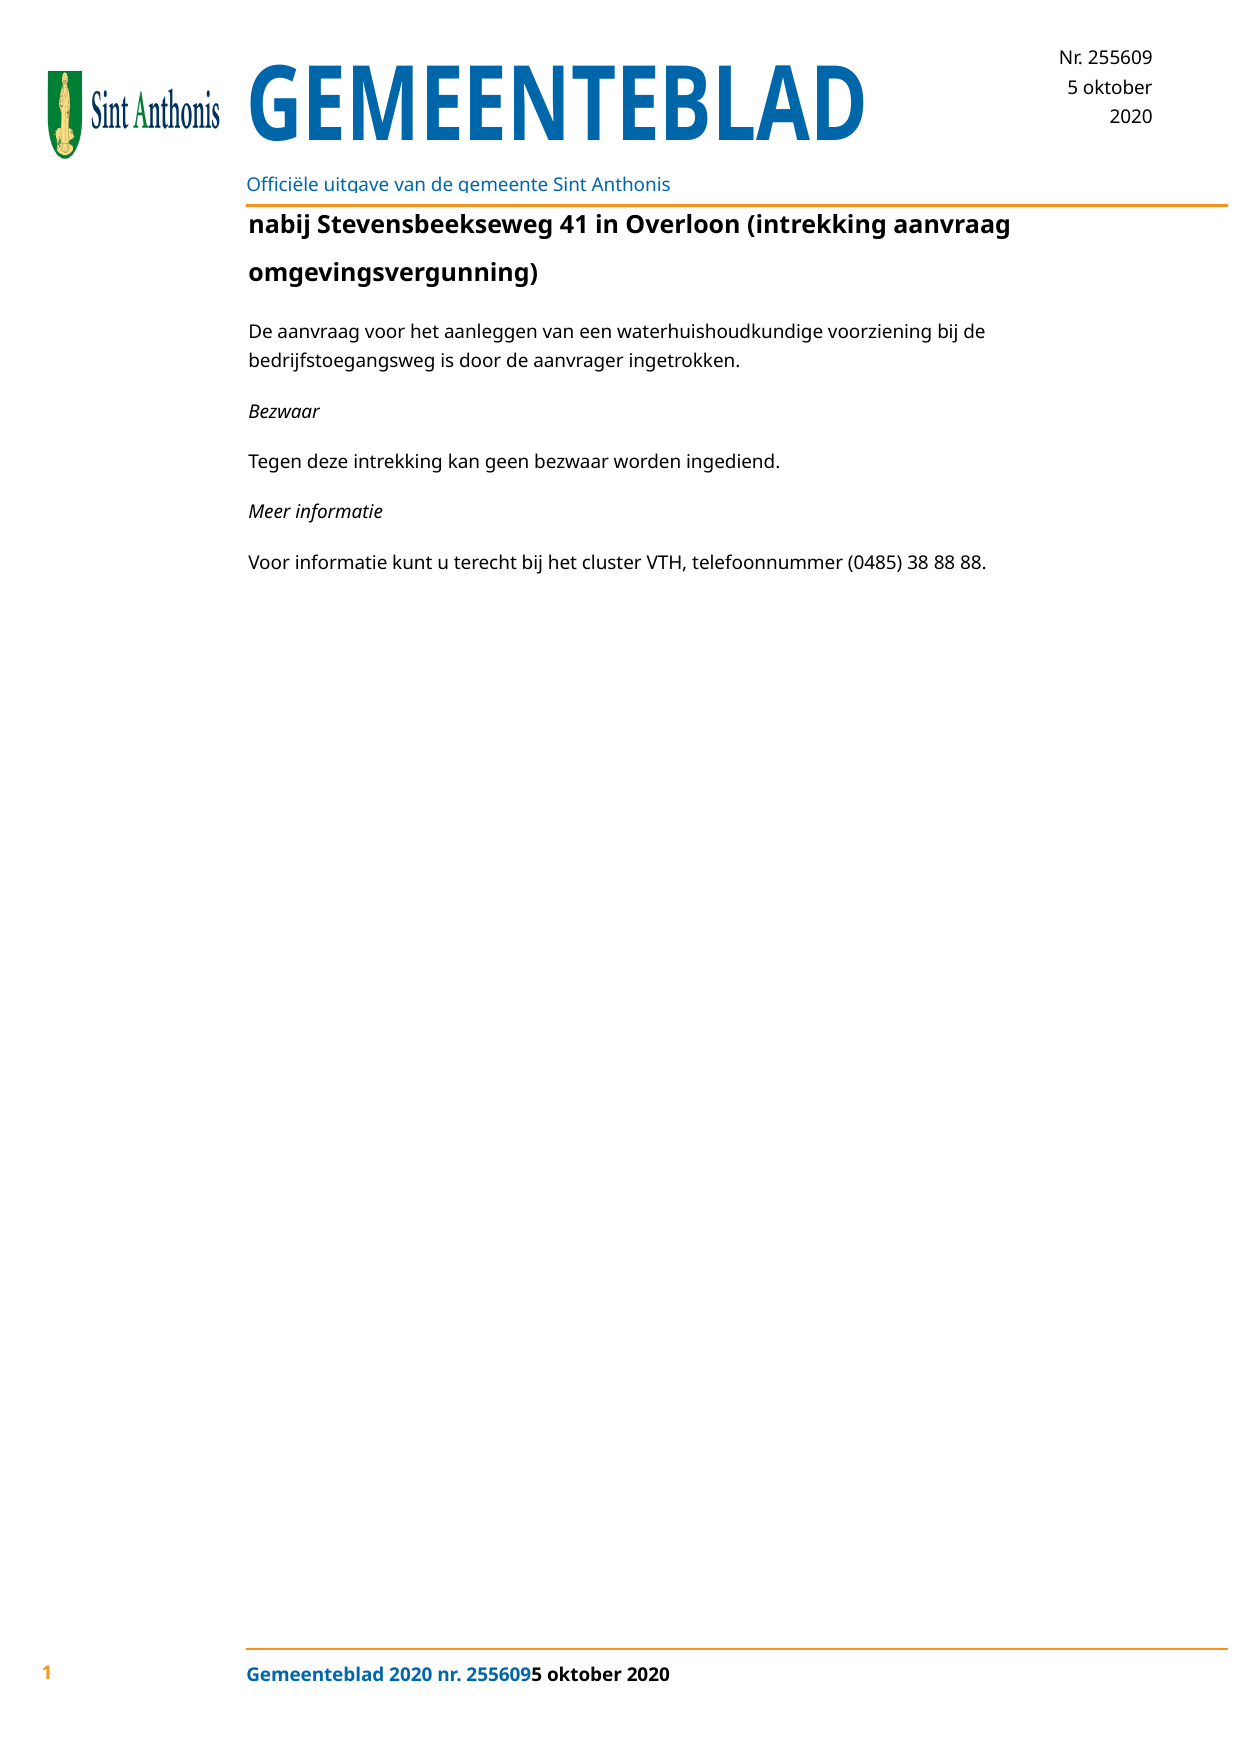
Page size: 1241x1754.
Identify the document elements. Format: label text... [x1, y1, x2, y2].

text Voor informatie kunt u terecht bij het cluster VTH, telefoonnummer (0485) 38 88 88. [248, 549, 1152, 575]
text nabij Stevensbeekseweg 41 in Overloon (intrekking aanvraag omgevingsvergunning) [248, 207, 1152, 288]
text Meer informatie [248, 499, 1152, 524]
text De aanvraag voor het aanleggen van een waterhuishoudkundige voorziening bij de bedrijfstoegangsweg is door de aanvrager ingetrokken. [248, 318, 1152, 373]
text Bezwaar [248, 398, 1152, 424]
text Tegen deze intrekking kan geen bezwaar worden ingediend. [248, 448, 1152, 474]
picture [41, 47, 231, 172]
